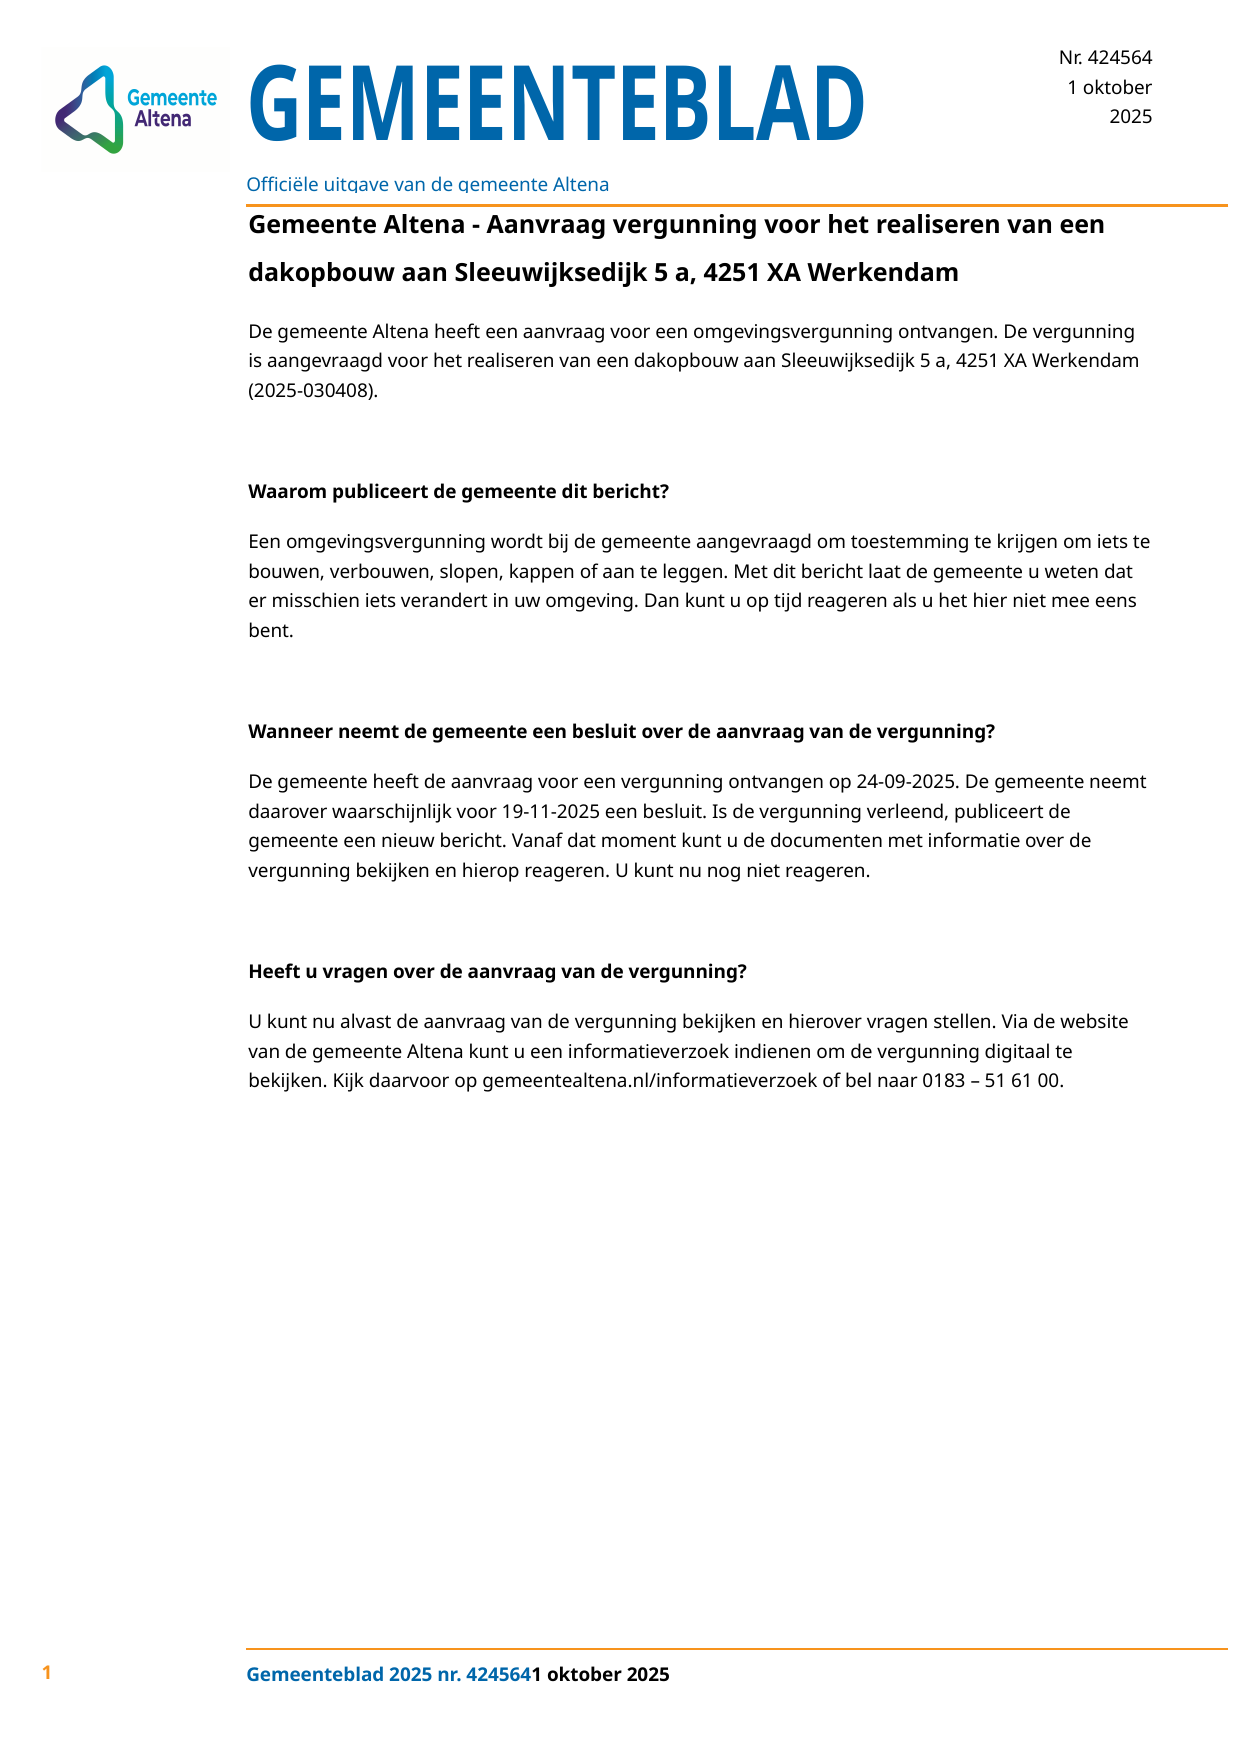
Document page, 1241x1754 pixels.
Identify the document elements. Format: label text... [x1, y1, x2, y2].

text Wanneer neemt de gemeente een besluit over de aanvraag van de vergunning? [248, 718, 1152, 744]
text De gemeente Altena heeft een aanvraag voor een omgevingsvergunning ontvangen. De vergunning is aangevraagd voor het realiseren van een dakopbouw aan Sleeuwijksedijk 5 a, 4251 XA Werkendam (2025-030408). [248, 318, 1152, 403]
text Een omgevingsvergunning wordt bij de gemeente aangevraagd om toestemming te krijgen om iets te bouwen, verbouwen, slopen, kappen of aan te leggen. Met dit bericht laat de gemeente u weten dat er misschien iets verandert in uw omgeving. Dan kunt u op tijd reageren als u het hier niet mee eens bent. [248, 528, 1152, 643]
text De gemeente heeft de aanvraag voor een vergunning ontvangen op 24-09-2025. De gemeente neemt daarover waarschijnlijk voor 19-11-2025 een besluit. Is de vergunning verleend, publiceert de gemeente een nieuw bericht. Vanaf dat moment kunt u de documenten met informatie over de vergunning bekijken en hierop reageren. U kunt nu nog niet reageren. [248, 768, 1152, 883]
text U kunt nu alvast de aanvraag van de vergunning bekijken en hierover vragen stellen. Via de website van de gemeente Altena kunt u een informatieverzoek indienen om de vergunning digitaal te bekijken. Kijk daarvoor op gemeentealtena.nl/informatieverzoek of bel naar 0183 – 51 61 00. [248, 1008, 1152, 1093]
picture [41, 47, 231, 172]
text Heeft u vragen over de aanvraag van de vergunning? [248, 958, 1152, 984]
text Gemeente Altena - Aanvraag vergunning voor het realiseren van een dakopbouw aan Sleeuwijksedijk 5 a, 4251 XA Werkendam [248, 207, 1152, 288]
text Waarom publiceert de gemeente dit bericht? [248, 478, 1152, 504]
